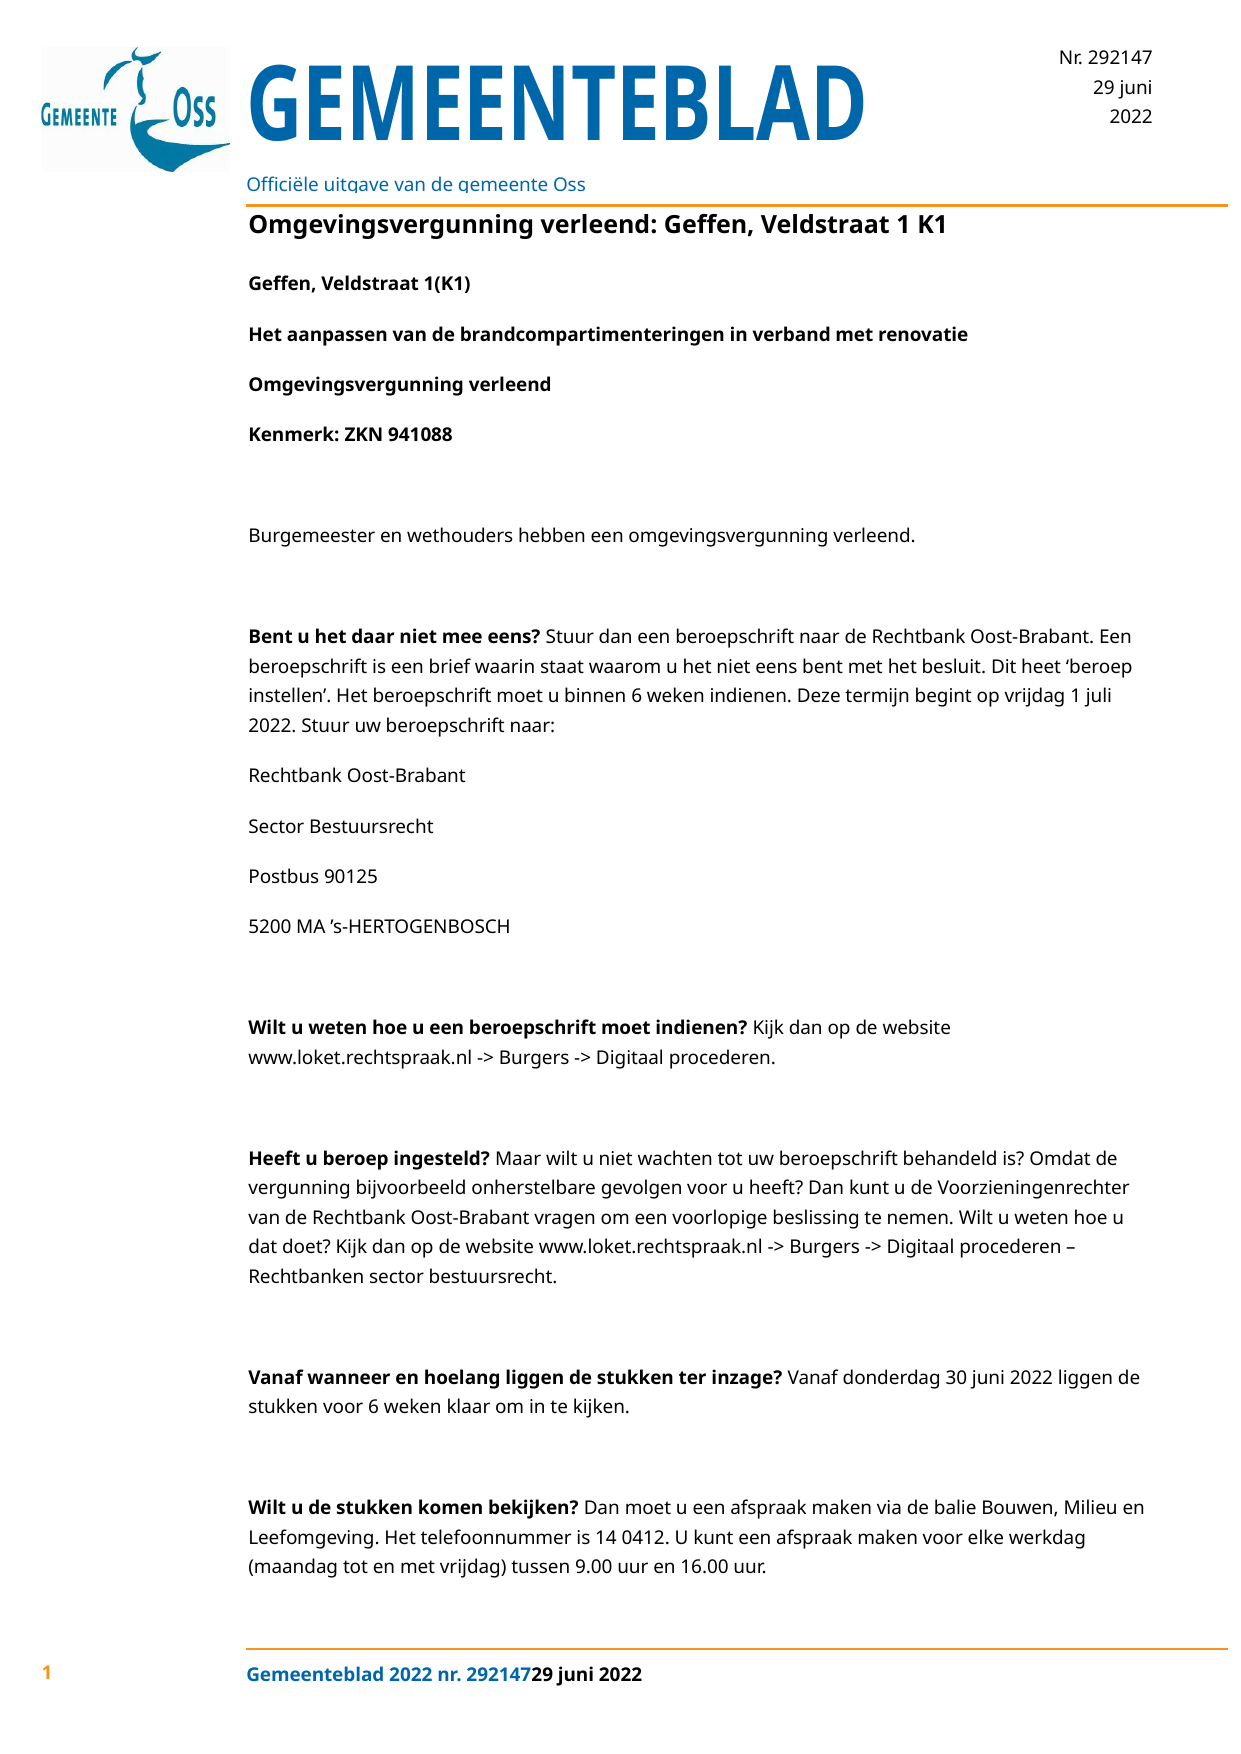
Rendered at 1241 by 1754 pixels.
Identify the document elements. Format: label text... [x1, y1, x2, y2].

text Postbus 90125 [248, 863, 1152, 889]
text Rechtbank Oost-Brabant [248, 762, 1152, 788]
text Wilt u de stukken komen bekijken? Dan moet u een afspraak maken via de balie Bouwen, Milieu en Leefomgeving. Het telefoonnummer is 14 0412. U kunt een afspraak maken voor elke werkdag (maandag tot en met vrijdag) tussen 9.00 uur en 16.00 uur. [248, 1494, 1152, 1579]
text Geffen, Veldstraat 1(K1) [248, 270, 1152, 296]
text Burgemeester en wethouders hebben een omgevingsvergunning verleend. [248, 522, 1152, 548]
text 5200 MA ’s-HERTOGENBOSCH [248, 914, 1152, 939]
text Omgevingsvergunning verleend: Geffen, Veldstraat 1 K1 [248, 207, 1152, 241]
text Wilt u weten hoe u een beroepschrift moet indienen? Kijk dan op de website www.loket.rechtspraak.nl -> Burgers -> Digitaal procederen. [248, 1014, 1152, 1070]
text Bent u het daar niet mee eens? Stuur dan een beroepschrift naar de Rechtbank Oost-Brabant. Een beroepschrift is een brief waarin staat waarom u het niet eens bent met het besluit. Dit heet ‘beroep instellen’. Het beroepschrift moet u binnen 6 weken indienen. Deze termijn begint op vrijdag 1 juli 2022. Stuur uw beroepschrift naar: [248, 623, 1152, 738]
text Heeft u beroep ingesteld? Maar wilt u niet wachten tot uw beroepschrift behandeld is? Omdat de vergunning bijvoorbeeld onherstelbare gevolgen voor u heeft? Dan kunt u de Voorzieningenrechter van de Rechtbank Oost-Brabant vragen om een voorlopige beslissing te nemen. Wilt u weten hoe u dat doet? Kijk dan op de website www.loket.rechtspraak.nl -> Burgers -> Digitaal procederen – Rechtbanken sector bestuursrecht. [248, 1145, 1152, 1289]
text Kenmerk: ZKN 941088 [248, 422, 1152, 447]
picture [41, 47, 231, 172]
text Vanaf wanneer en hoelang liggen de stukken ter inzage? Vanaf donderdag 30 juni 2022 liggen de stukken voor 6 weken klaar om in te kijken. [248, 1364, 1152, 1419]
text Sector Bestuursrecht [248, 813, 1152, 838]
text Het aanpassen van de brandcompartimenteringen in verband met renovatie [248, 321, 1152, 346]
text Omgevingsvergunning verleend [248, 371, 1152, 397]
